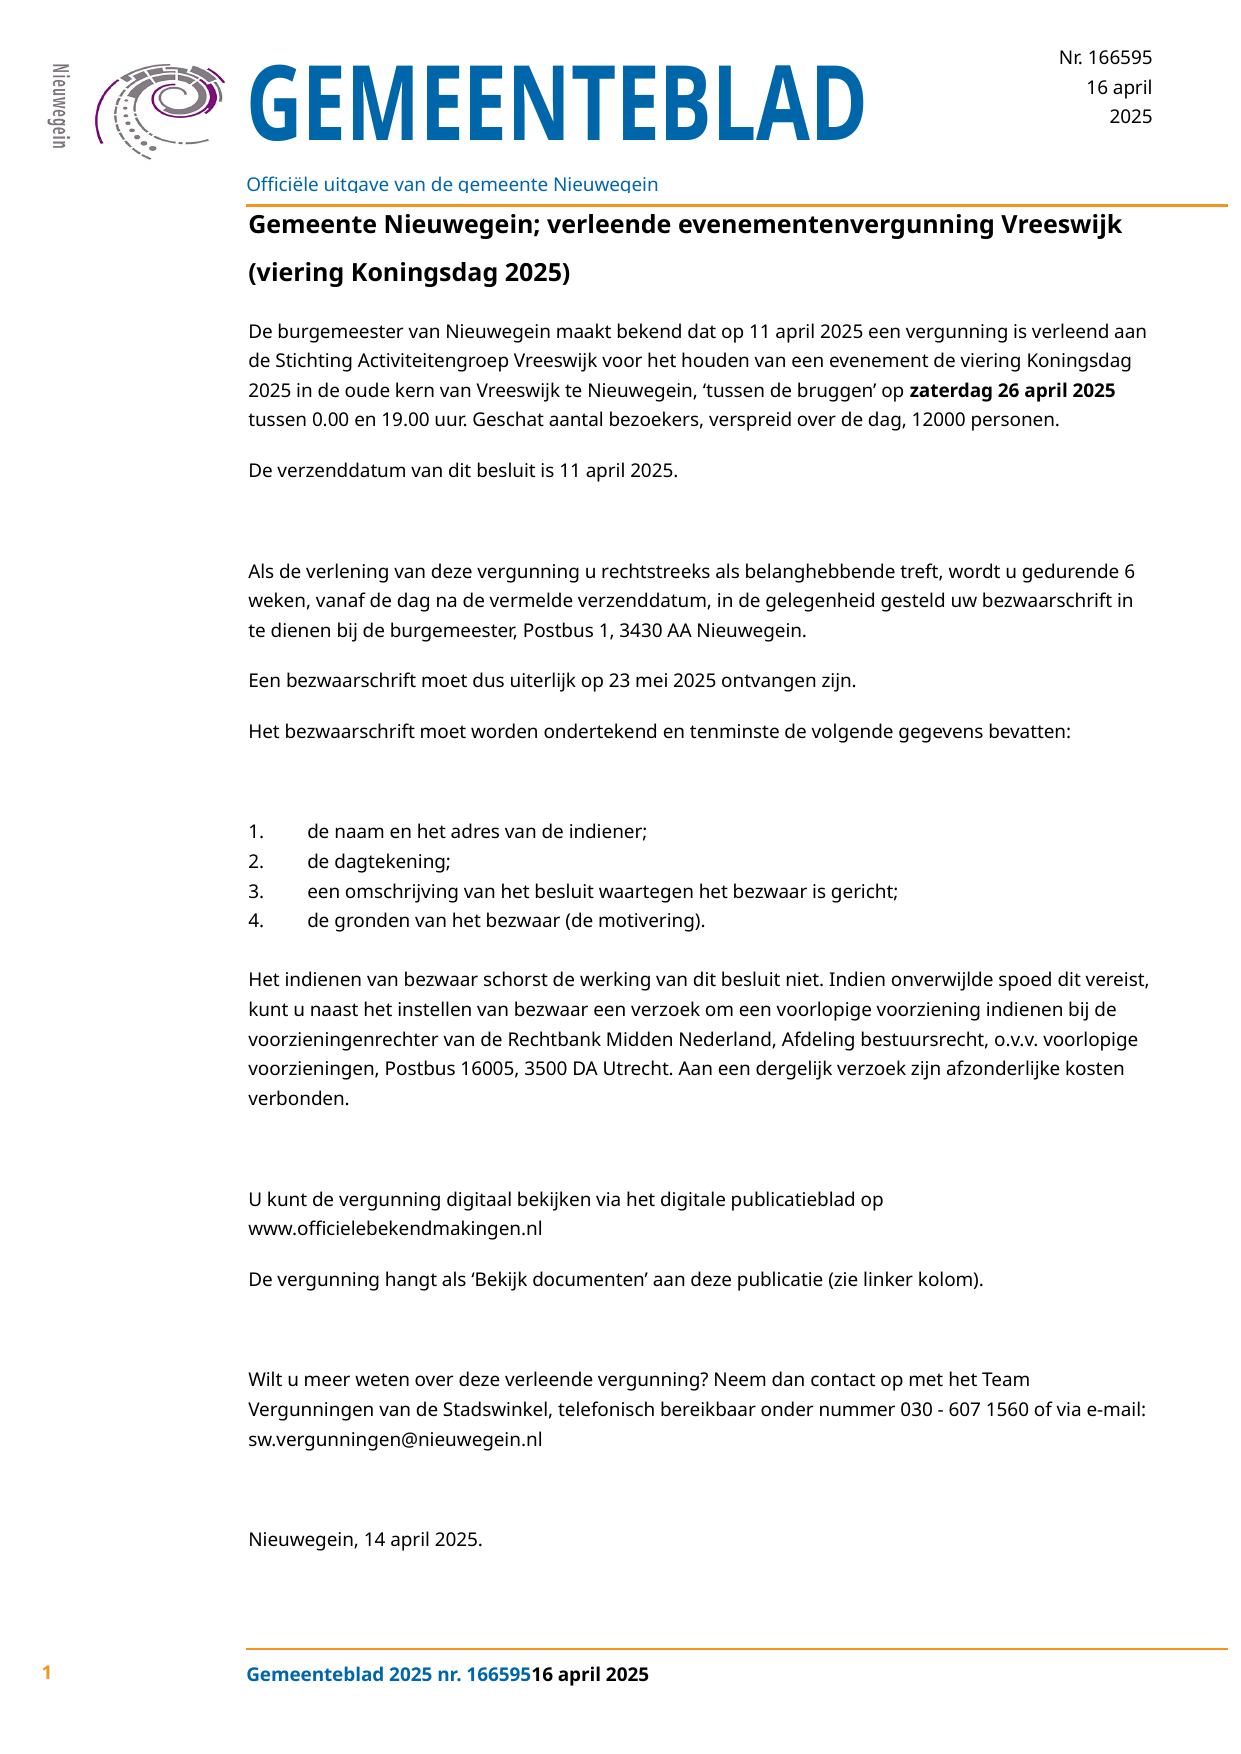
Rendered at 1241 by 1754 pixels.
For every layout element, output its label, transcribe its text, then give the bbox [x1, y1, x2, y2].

text De burgemeester van Nieuwegein maakt bekend dat op 11 april 2025 een vergunning is verleend aan de Stichting Activiteitengroep Vreeswijk voor het houden van een evenement de viering Koningsdag 2025 in de oude kern van Vreeswijk te Nieuwegein, ‘tussen de bruggen’ op zaterdag 26 april 2025 tussen 0.00 en 19.00 uur. Geschat aantal bezoekers, verspreid over de dag, 12000 personen. [248, 318, 1152, 432]
text De verzenddatum van dit besluit is 11 april 2025. [248, 457, 1152, 483]
list de gronden van het bezwaar (de motivering). [248, 907, 1152, 933]
text Nieuwegein, 14 april 2025. [248, 1527, 1152, 1552]
text U kunt de vergunning digitaal bekijken via het digitale publicatieblad op www.officielebekendmakingen.nl [248, 1186, 1152, 1241]
text De vergunning hangt als ‘Bekijk documenten’ aan deze publicatie (zie linker kolom). [248, 1266, 1152, 1292]
text Gemeente Nieuwegein; verleende evenementenvergunning Vreeswijk (viering Koningsdag 2025) [248, 207, 1152, 288]
list een omschrijving van het besluit waartegen het bezwaar is gericht; [248, 878, 1152, 904]
text Het bezwaarschrift moet worden ondertekend en tenminste de volgende gegevens bevatten: [248, 718, 1152, 744]
picture [41, 47, 231, 172]
text Als de verlening van deze vergunning u rechtstreeks als belanghebbende treft, wordt u gedurende 6 weken, vanaf de dag na de vermelde verzenddatum, in de gelegenheid gesteld uw bezwaarschrift in te dienen bij de burgemeester, Postbus 1, 3430 AA Nieuwegein. [248, 558, 1152, 643]
text Wilt u meer weten over deze verleende vergunning? Neem dan contact op met het Team Vergunningen van de Stadswinkel, telefonisch bereikbaar onder nummer 030 - 607 1560 of via e-mail: sw.vergunningen@nieuwegein.nl [248, 1367, 1152, 1452]
list de naam en het adres van de indiener; [248, 819, 1152, 844]
text Een bezwaarschrift moet dus uiterlijk op 23 mei 2025 ontvangen zijn. [248, 667, 1152, 693]
list de dagtekening; [248, 848, 1152, 874]
text Het indienen van bezwaar schorst de werking van dit besluit niet. Indien onverwijlde spoed dit vereist, kunt u naast het instellen van bezwaar een verzoek om een voorlopige voorziening indienen bij de voorzieningenrechter van de Rechtbank Midden Nederland, Afdeling bestuursrecht, o.v.v. voorlopige voorzieningen, Postbus 16005, 3500 DA Utrecht. Aan een dergelijk verzoek zijn afzonderlijke kosten verbonden. [248, 967, 1152, 1111]
